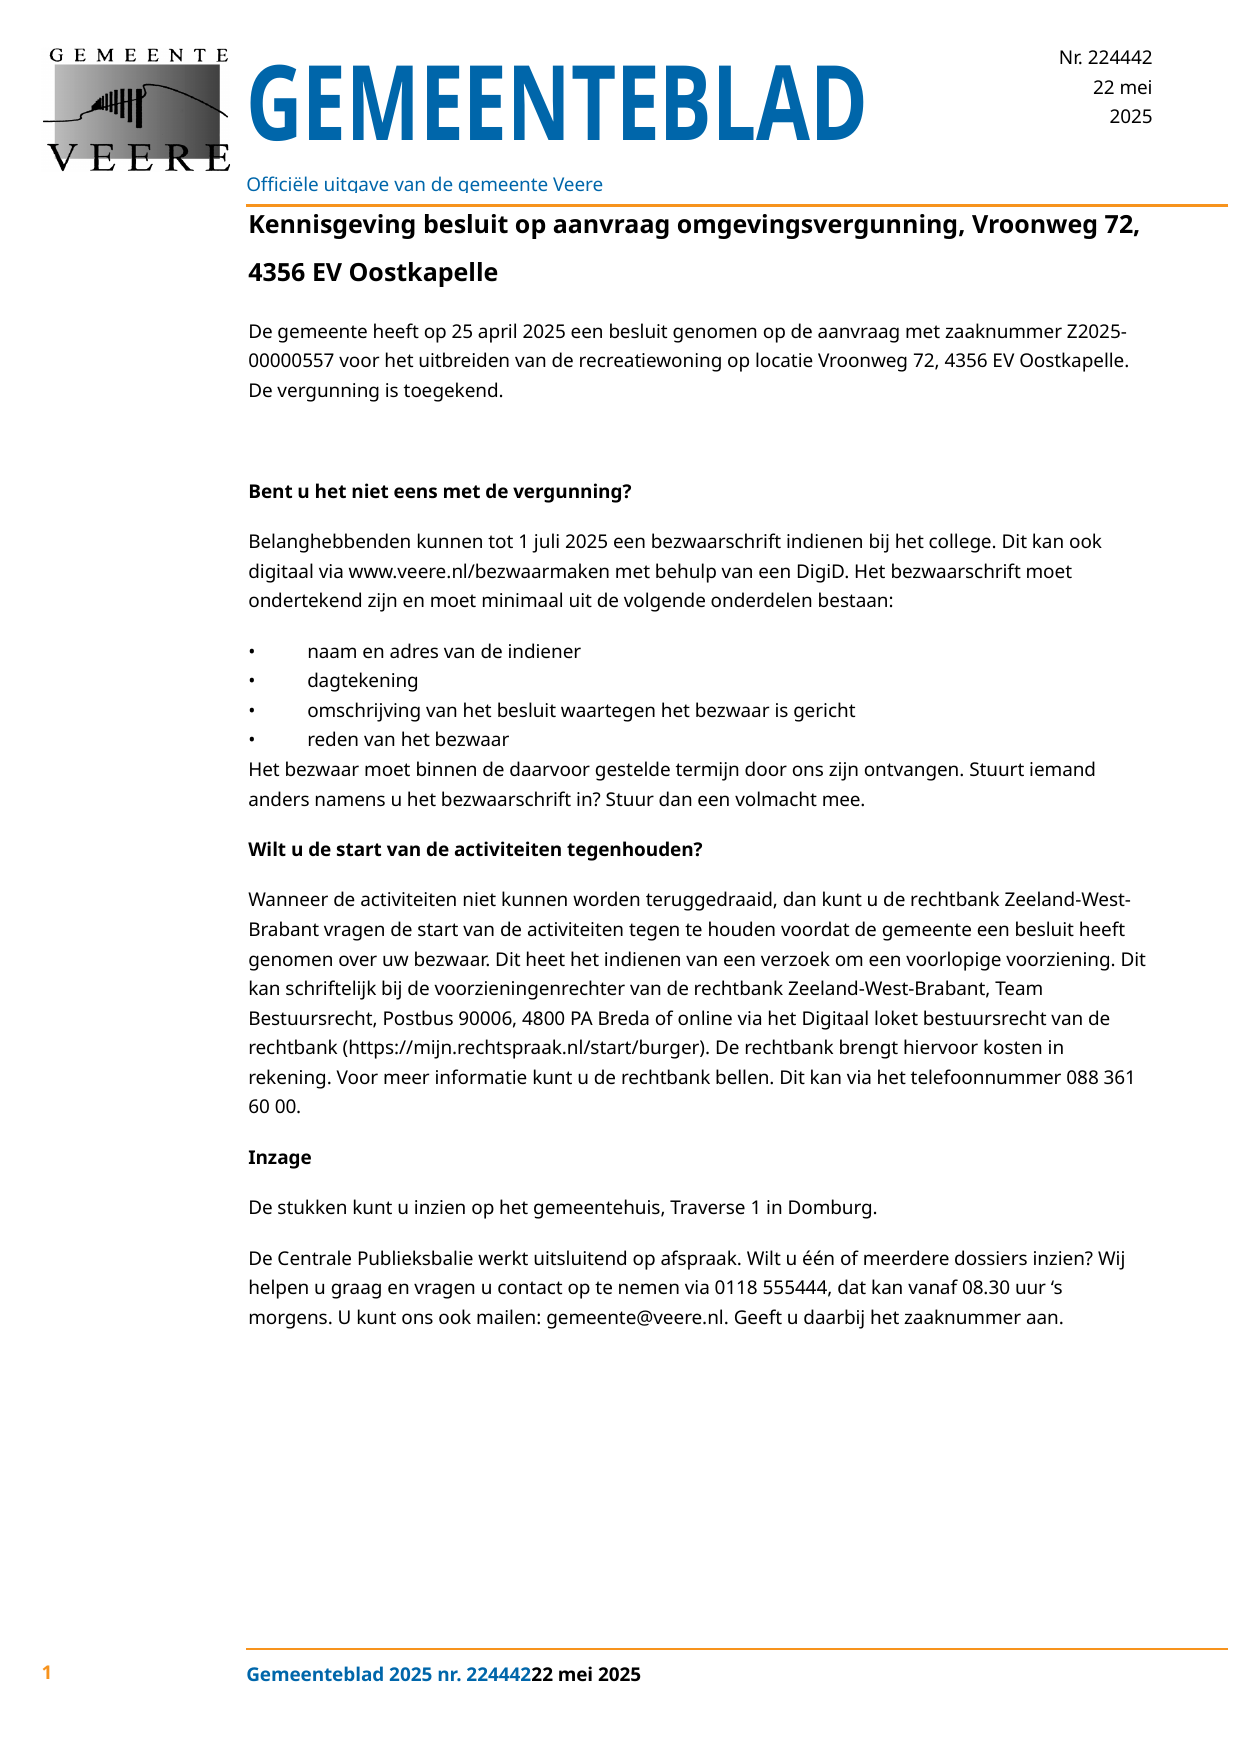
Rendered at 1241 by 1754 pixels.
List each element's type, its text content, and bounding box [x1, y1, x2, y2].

text Bent u het niet eens met de vergunning? [248, 478, 1152, 504]
text De gemeente heeft op 25 april 2025 een besluit genomen op de aanvraag met zaaknummer Z2025-00000557 voor het uitbreiden van de recreatiewoning op locatie Vroonweg 72, 4356 EV Oostkapelle. De vergunning is toegekend. [248, 318, 1152, 403]
list naam en adres van de indiener [248, 638, 1152, 664]
text Wilt u de start van de activiteiten tegenhouden? [248, 836, 1152, 862]
text Het bezwaar moet binnen de daarvoor gestelde termijn door ons zijn ontvangen. Stuurt iemand anders namens u het bezwaarschrift in? Stuur dan een volmacht mee. [248, 756, 1152, 812]
text De Centrale Publieksbalie werkt uitsluitend op afspraak. Wilt u één of meerdere dossiers inzien? Wij helpen u graag en vragen u contact op te nemen via 0118 555444, dat kan vanaf 08.30 uur ‘s morgens. U kunt ons ook mailen: gemeente@veere.nl. Geeft u daarbij het zaaknummer aan. [248, 1245, 1152, 1330]
text De stukken kunt u inzien op het gemeentehuis, Traverse 1 in Domburg. [248, 1194, 1152, 1220]
list reden van het bezwaar [248, 727, 1152, 752]
list omschrijving van het besluit waartegen het bezwaar is gericht [248, 697, 1152, 723]
text Belanghebbenden kunnen tot 1 juli 2025 een bezwaarschrift indienen bij het college. Dit kan ook digitaal via www.veere.nl/bezwaarmaken met behulp van een DigiD. Het bezwaarschrift moet ondertekend zijn en moet minimaal uit de volgende onderdelen bestaan: [248, 528, 1152, 613]
picture [41, 47, 231, 172]
text Inzage [248, 1144, 1152, 1170]
text Wanneer de activiteiten niet kunnen worden teruggedraaid, dan kunt u de rechtbank Zeeland-West-Brabant vragen de start van de activiteiten tegen te houden voordat de gemeente een besluit heeft genomen over uw bezwaar. Dit heet het indienen van een verzoek om een voorlopige voorziening. Dit kan schriftelijk bij de voorzieningenrechter van de rechtbank Zeeland-West-Brabant, Team Bestuursrecht, Postbus 90006, 4800 PA Breda of online via het Digitaal loket bestuursrecht van de rechtbank (https://mijn.rechtspraak.nl/start/burger). De rechtbank brengt hiervoor kosten in rekening. Voor meer informatie kunt u de rechtbank bellen. Dit kan via het telefoonnummer 088 361 60 00. [248, 887, 1152, 1119]
list dagtekening [248, 667, 1152, 693]
text Kennisgeving besluit op aanvraag omgevingsvergunning, Vroonweg 72, 4356 EV Oostkapelle [248, 207, 1152, 288]
